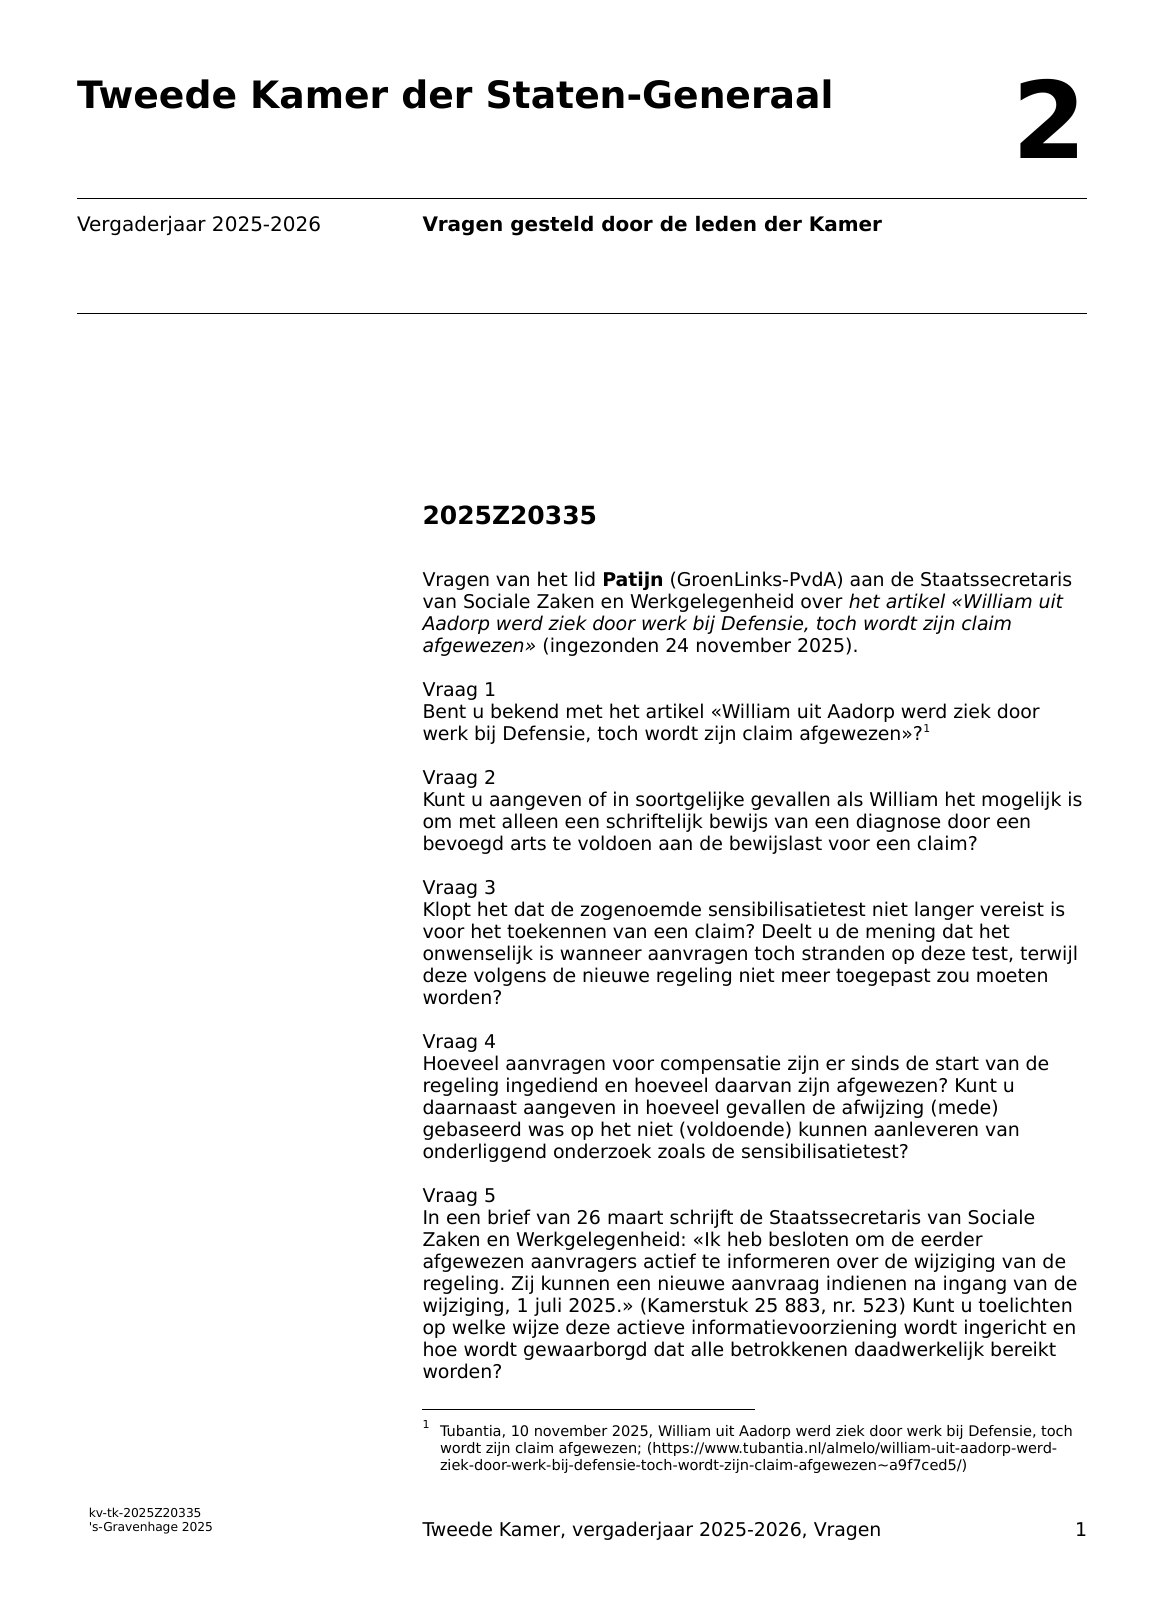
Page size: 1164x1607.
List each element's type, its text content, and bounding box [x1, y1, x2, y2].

text Tubantia, 10 november 2025, William uit Aadorp werd ziek door werk bij Defensie, toch wordt zijn claim afgewezen; (https://www.tubantia.nl/almelo/william-uit-aadorp-werd-ziek-door-werk-bij-defensie-toch-wordt-zijn-claim-afgewezen~a9f7ced5/) [422, 1418, 1087, 1474]
text Kunt u aangeven of in soortgelijke gevallen als William het mogelijk is om met alleen een schriftelijk bewijs van een diagnose door een bevoegd arts te voldoen aan de bewijslast voor een claim? [422, 789, 1087, 855]
text Vraag 4 [422, 1031, 1087, 1053]
text In een brief van 26 maart schrijft de Staatssecretaris van Sociale Zaken en Werkgelegenheid: «Ik heb besloten om de eerder afgewezen aanvragers actief te informeren over de wijziging van de regeling. Zij kunnen een nieuwe aanvraag indienen na ingang van de wijziging, 1 juli 2025.» (Kamerstuk 25 883, nr. 523) Kunt u toelichten op welke wijze deze actieve informatievoorziening wordt ingericht en hoe wordt gewaarborgd dat alle betrokkenen daadwerkelijk bereikt worden? [422, 1207, 1087, 1383]
text kv-tk-2025Z20335 [88, 1506, 323, 1520]
text Vraag 2 [422, 767, 1087, 789]
text Bent u bekend met het artikel «William uit Aadorp werd ziek door werk bij Defensie, toch wordt zijn claim afgewezen»? [422, 701, 1087, 745]
text 2025Z20335 [422, 501, 1087, 531]
text Klopt het dat de zogenoemde sensibilisatietest niet langer vereist is voor het toekennen van een claim? Deelt u de mening dat het onwenselijk is wanneer aanvragen toch stranden op deze test, terwijl deze volgens de nieuwe regeling niet meer toegepast zou moeten worden? [422, 899, 1087, 1009]
text Vraag 3 [422, 877, 1087, 899]
table_cell Vragen gesteld door de leden der Kamer [422, 199, 1087, 313]
table_header Tweede Kamer der Staten-Generaal [77, 59, 886, 198]
text Vragen van het lid Patijn (GroenLinks-PvdA) aan de Staatssecretaris van Sociale Zaken en Werkgelegenheid over het artikel «William uit Aadorp werd ziek door werk bij Defensie, toch wordt zijn claim afgewezen» (ingezonden 24 november 2025). [422, 569, 1087, 657]
table_header 2 [886, 59, 1087, 198]
text Hoeveel aanvragen voor compensatie zijn er sinds de start van de regeling ingediend en hoeveel daarvan zijn afgewezen? Kunt u daarnaast aangeven in hoeveel gevallen de afwijzing (mede) gebaseerd was op het niet (voldoende) kunnen aanleveren van onderliggend onderzoek zoals de sensibilisatietest? [422, 1053, 1087, 1163]
text Vraag 5 [422, 1185, 1087, 1207]
text Vraag 1 [422, 679, 1087, 701]
table_cell Vergaderjaar 2025-2026 [77, 199, 422, 313]
text 's-Gravenhage 2025 [88, 1520, 323, 1534]
